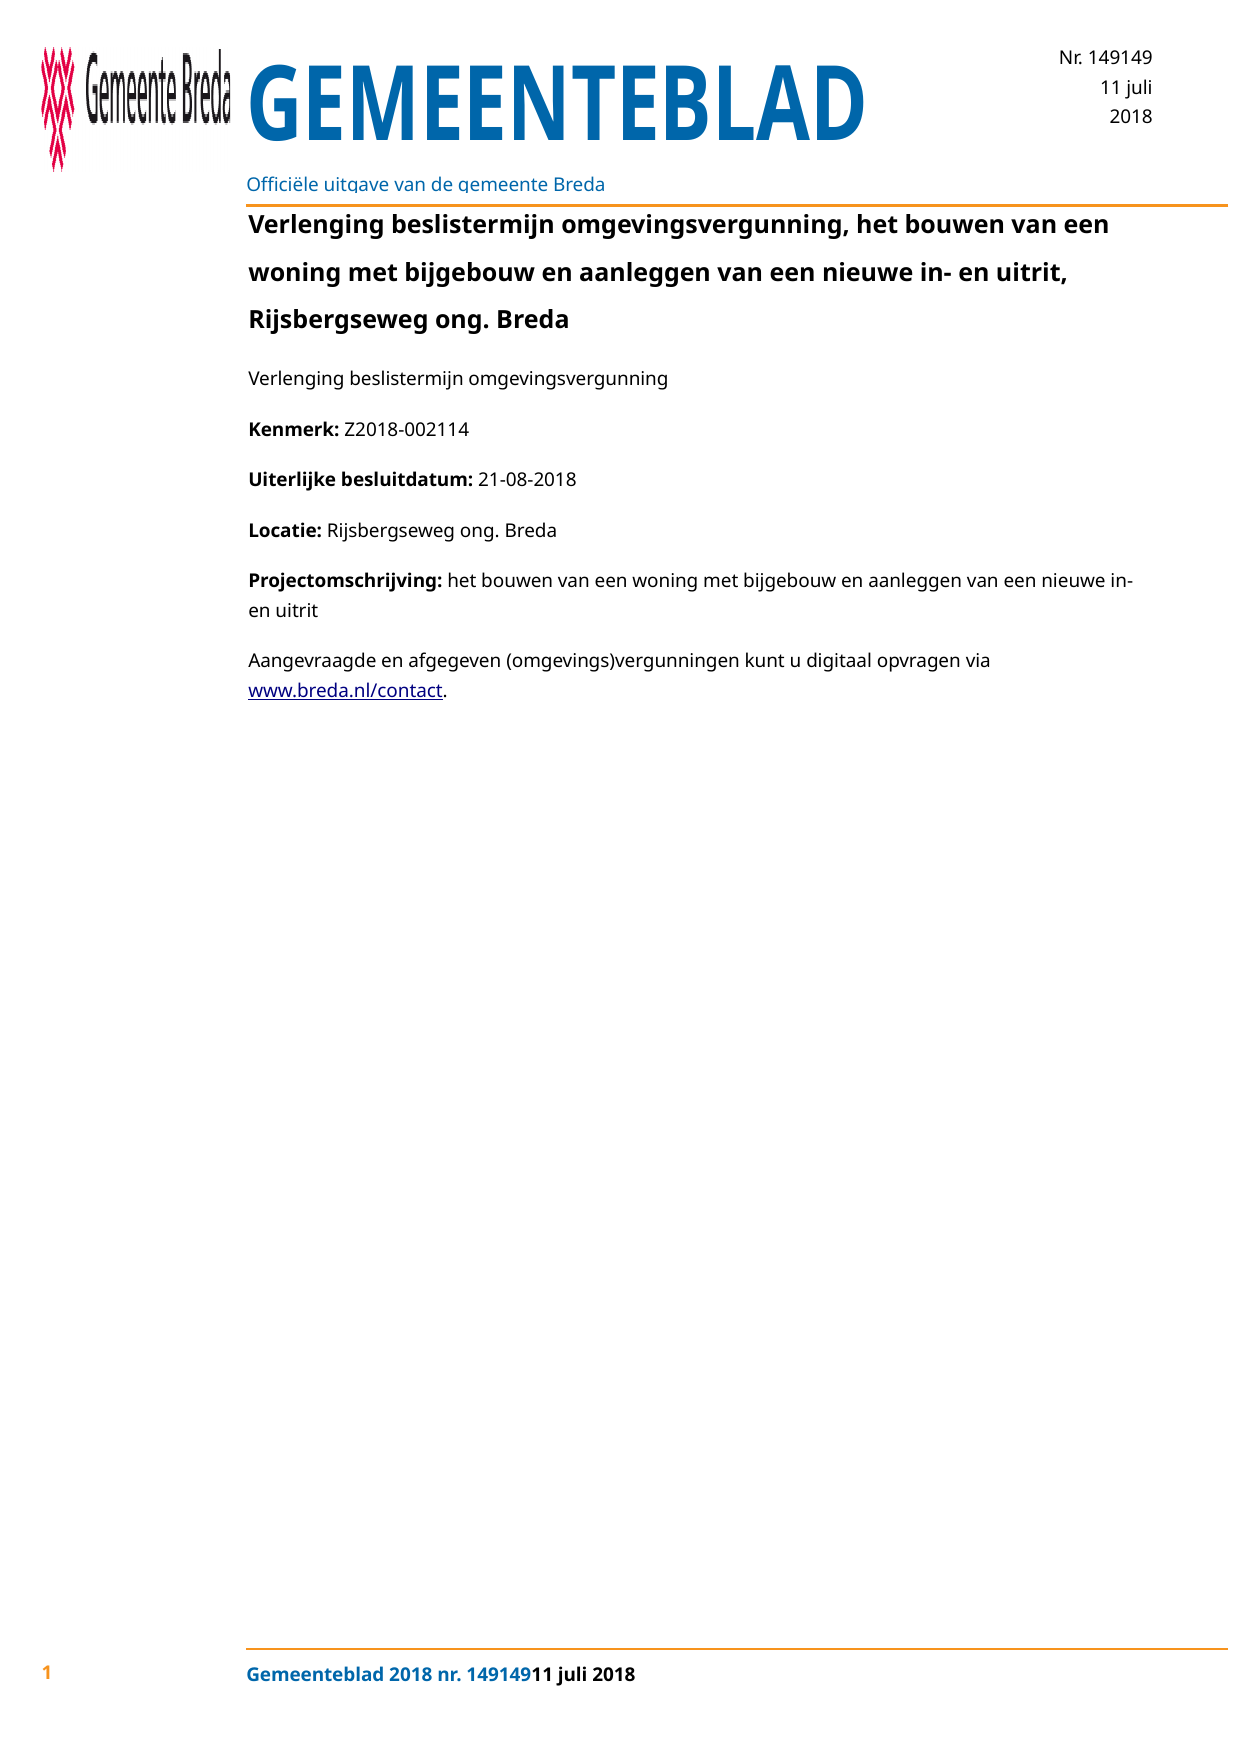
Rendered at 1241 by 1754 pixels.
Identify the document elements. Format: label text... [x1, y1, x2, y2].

text Kenmerk: Z2018-002114 [248, 416, 1152, 442]
text Uiterlijke besluitdatum: 21-08-2018 [248, 466, 1152, 492]
picture [41, 47, 231, 172]
text Aangevraagde en afgegeven (omgevings)vergunningen kunt u digitaal opvragen via www.breda.nl/contact. [248, 647, 1152, 702]
text Projectomschrijving: het bouwen van een woning met bijgebouw en aanleggen van een nieuwe in- en uitrit [248, 567, 1152, 622]
text Locatie: Rijsbergseweg ong. Breda [248, 517, 1152, 542]
text Verlenging beslistermijn omgevingsvergunning [248, 366, 1152, 391]
text Verlenging beslistermijn omgevingsvergunning, het bouwen van een woning met bijgebouw en aanleggen van een nieuwe in- en uitrit, Rijsbergseweg ong. Breda [248, 207, 1152, 336]
